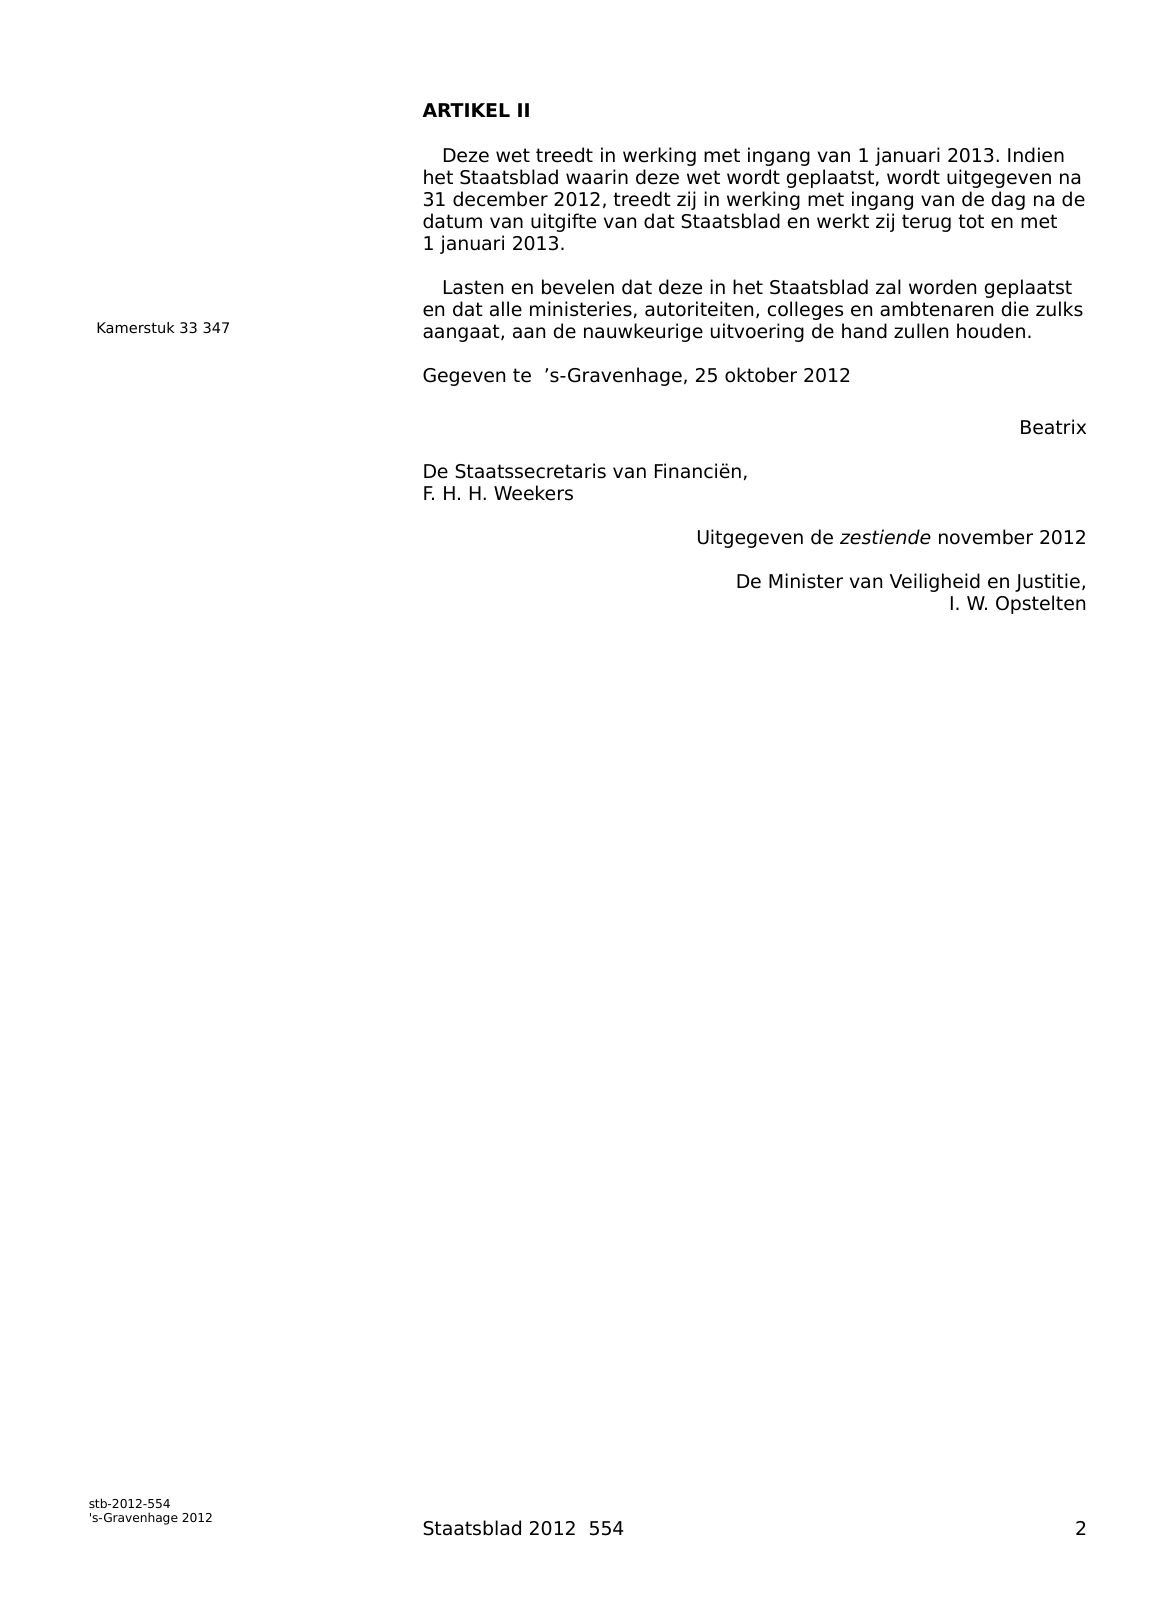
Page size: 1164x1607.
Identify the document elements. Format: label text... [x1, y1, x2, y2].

text Gegeven te ’s-Gravenhage, 25 oktober 2012 [422, 365, 1087, 387]
text Kamerstuk 33 347 [77, 319, 396, 337]
text 's-Gravenhage 2012 [88, 1511, 323, 1525]
text Deze wet treedt in werking met ingang van 1 januari 2013. Indien het Staatsblad waarin deze wet wordt geplaatst, wordt uitgegeven na 31 december 2012, treedt zij in werking met ingang van de dag na de datum van uitgifte van dat Staatsblad en werkt zij terug tot en met 1 januari 2013. [422, 144, 1087, 254]
subtitle ARTIKEL II [422, 100, 1087, 122]
text De Minister van Veiligheid en Justitie, I. W. Opstelten [422, 571, 1087, 615]
text Beatrix [422, 417, 1087, 439]
text stb-2012-554 [88, 1497, 323, 1511]
text De Staatssecretaris van Financiën, F. H. H. Weekers [422, 461, 1087, 505]
text Uitgegeven de zestiende november 2012 [422, 527, 1087, 549]
text Lasten en bevelen dat deze in het Staatsblad zal worden geplaatst en dat alle ministeries, autoriteiten, colleges en ambtenaren die zulks aangaat, aan de nauwkeurige uitvoering de hand zullen houden. [422, 277, 1087, 343]
